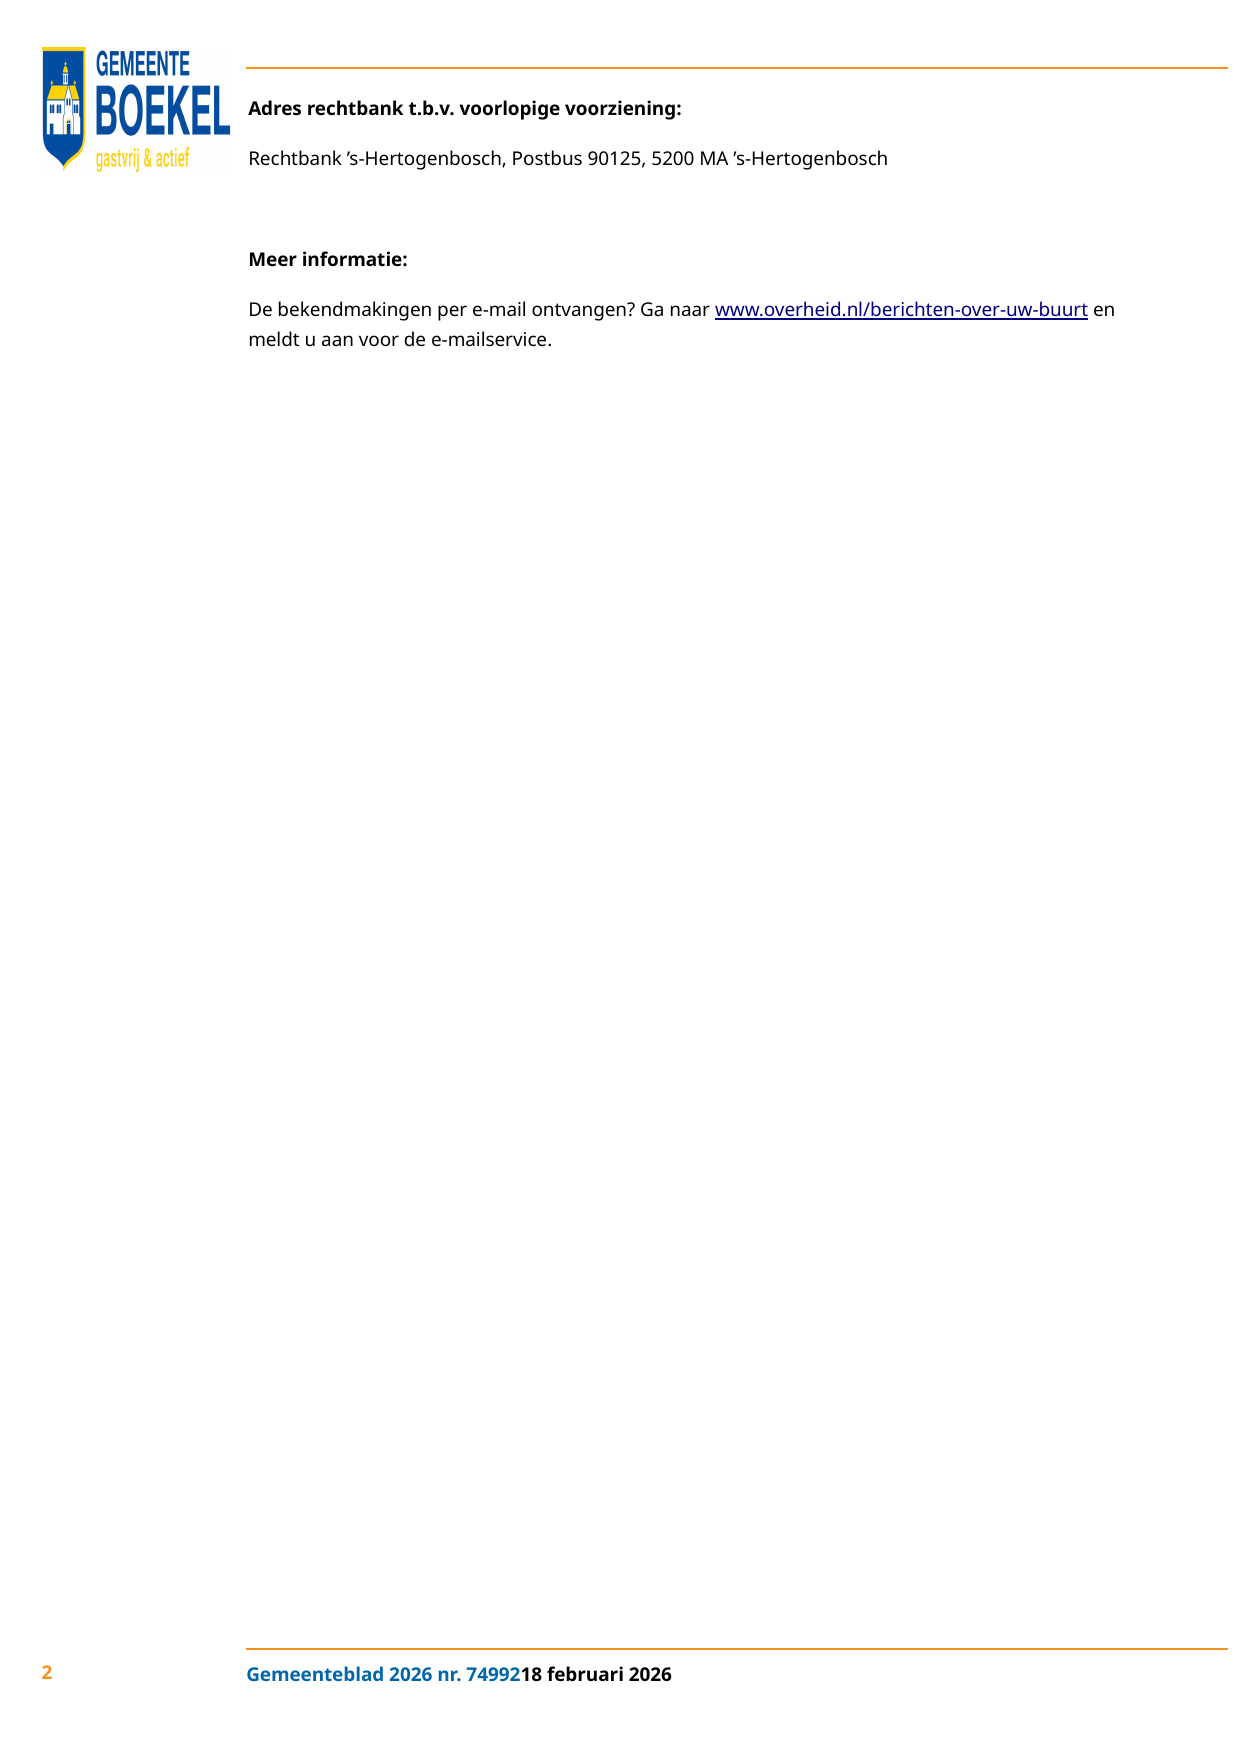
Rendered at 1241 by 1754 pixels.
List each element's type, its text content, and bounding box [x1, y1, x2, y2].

text Meer informatie: [248, 246, 1152, 272]
text De bekendmakingen per e-mail ontvangen? Ga naar www.overheid.nl/berichten-over-uw-buurt en meldt u aan voor de e-mailservice. [248, 296, 1152, 352]
text Rechtbank ’s-Hertogenbosch, Postbus 90125, 5200 MA ’s-Hertogenbosch [248, 145, 1152, 171]
text Adres rechtbank t.b.v. voorlopige voorziening: [248, 95, 1152, 121]
picture [41, 47, 231, 172]
